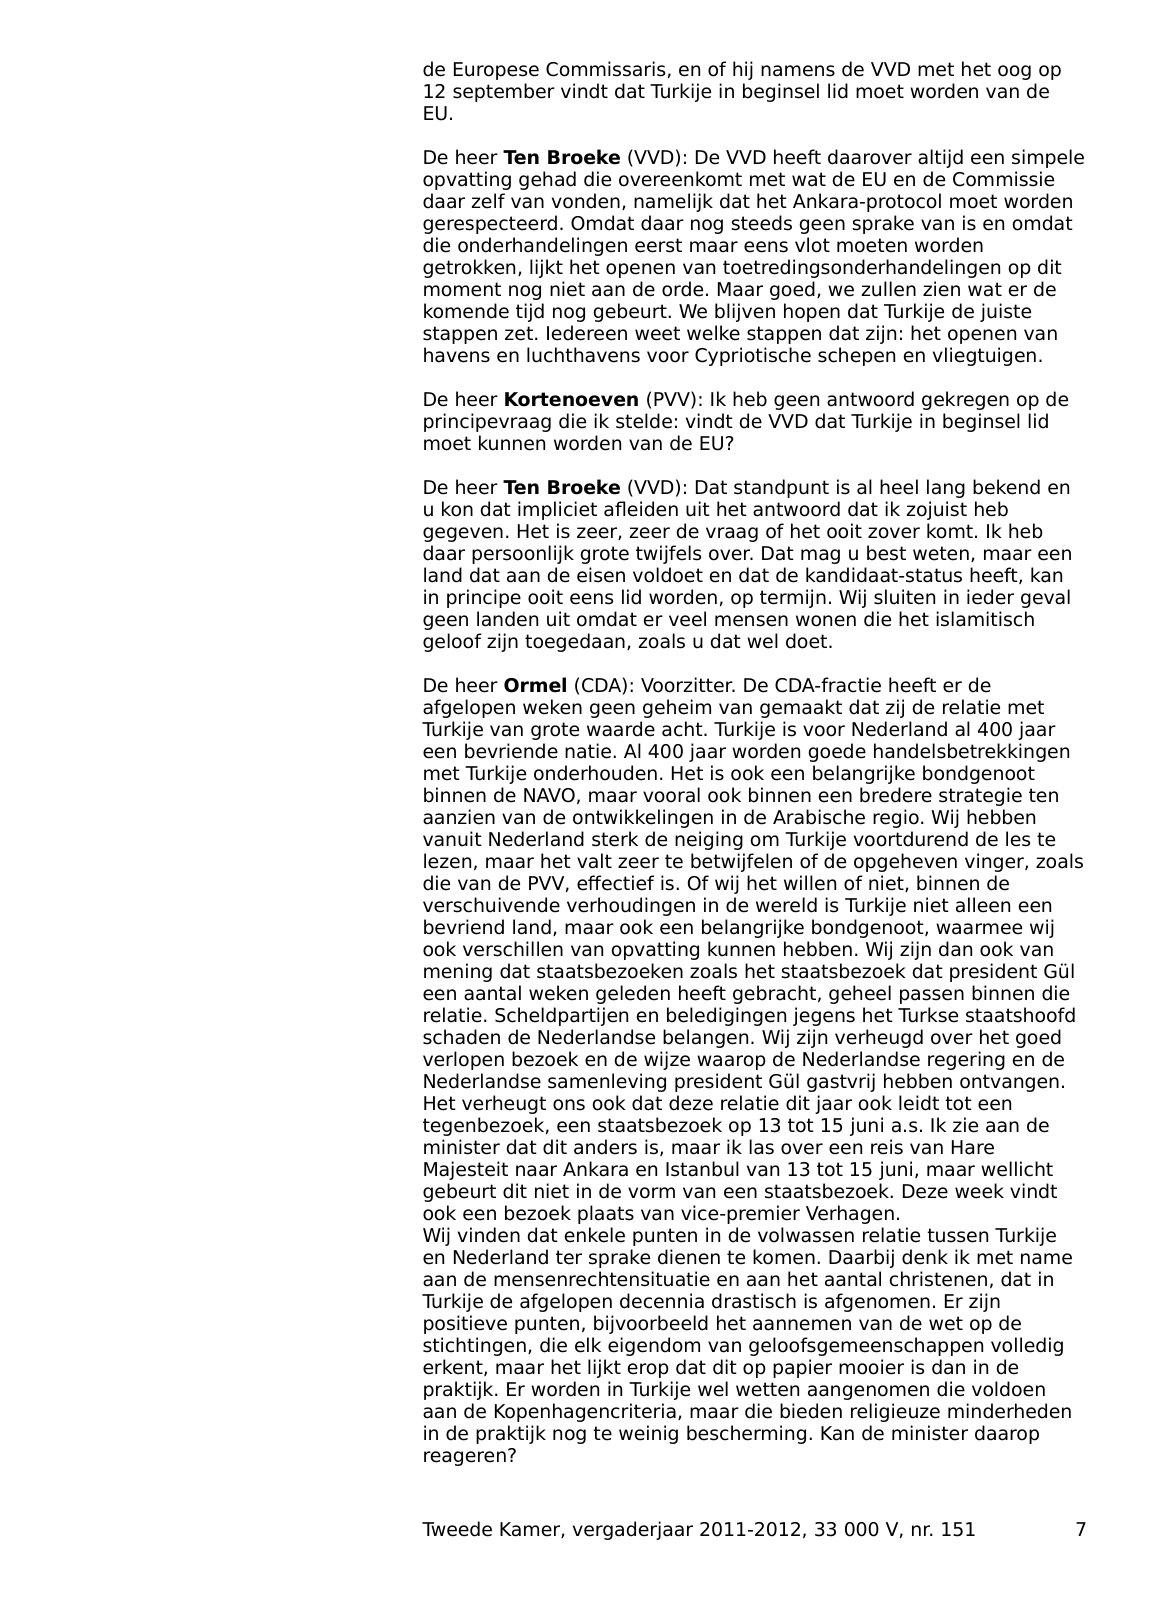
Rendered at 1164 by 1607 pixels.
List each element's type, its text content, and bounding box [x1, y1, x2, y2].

text de Europese Commissaris, en of hij namens de VVD met het oog op 12 september vindt dat Turkije in beginsel lid moet worden van de EU. [422, 59, 1087, 125]
text De heer Kortenoeven (PVV): Ik heb geen antwoord gekregen op de principevraag die ik stelde: vindt de VVD dat Turkije in beginsel lid moet kunnen worden van de EU? [422, 389, 1087, 455]
text De heer Ten Broeke (VVD): De VVD heeft daarover altijd een simpele opvatting gehad die overeenkomt met wat de EU en de Commissie daar zelf van vonden, namelijk dat het Ankara-protocol moet worden gerespecteerd. Omdat daar nog steeds geen sprake van is en omdat die onderhandelingen eerst maar eens vlot moeten worden getrokken, lijkt het openen van toetredingsonderhandelingen op dit moment nog niet aan de orde. Maar goed, we zullen zien wat er de komende tijd nog gebeurt. We blijven hopen dat Turkije de juiste stappen zet. Iedereen weet welke stappen dat zijn: het openen van havens en luchthavens voor Cypriotische schepen en vliegtuigen. [422, 147, 1087, 367]
text De heer Ten Broeke (VVD): Dat standpunt is al heel lang bekend en u kon dat impliciet afleiden uit het antwoord dat ik zojuist heb gegeven. Het is zeer, zeer de vraag of het ooit zover komt. Ik heb daar persoonlijk grote twijfels over. Dat mag u best weten, maar een land dat aan de eisen voldoet en dat de kandidaat-status heeft, kan in principe ooit eens lid worden, op termijn. Wij sluiten in ieder geval geen landen uit omdat er veel mensen wonen die het islamitisch geloof zijn toegedaan, zoals u dat wel doet. [422, 477, 1087, 653]
text De heer Ormel (CDA): Voorzitter. De CDA-fractie heeft er de afgelopen weken geen geheim van gemaakt dat zij de relatie met Turkije van grote waarde acht. Turkije is voor Nederland al 400 jaar een bevriende natie. Al 400 jaar worden goede handelsbetrekkingen met Turkije onderhouden. Het is ook een belangrijke bondgenoot binnen de NAVO, maar vooral ook binnen een bredere strategie ten aanzien van de ontwikkelingen in de Arabische regio. Wij hebben vanuit Nederland sterk de neiging om Turkije voortdurend de les te lezen, maar het valt zeer te betwijfelen of de opgeheven vinger, zoals die van de PVV, effectief is. Of wij het willen of niet, binnen de verschuivende verhoudingen in de wereld is Turkije niet alleen een bevriend land, maar ook een belangrijke bondgenoot, waarmee wij ook verschillen van opvatting kunnen hebben. Wij zijn dan ook van mening dat staatsbezoeken zoals het staatsbezoek dat president Gül een aantal weken geleden heeft gebracht, geheel passen binnen die relatie. Scheldpartijen en beledigingen jegens het Turkse staatshoofd schaden de Nederlandse belangen. Wij zijn verheugd over het goed verlopen bezoek en de wijze waarop de Nederlandse regering en de Nederlandse samenleving president Gül gastvrij hebben ontvangen. Het verheugt ons ook dat deze relatie dit jaar ook leidt tot een tegenbezoek, een staatsbezoek op 13 tot 15 juni a.s. Ik zie aan de minister dat dit anders is, maar ik las over een reis van Hare Majesteit naar Ankara en Istanbul van 13 tot 15 juni, maar wellicht gebeurt dit niet in de vorm van een staatsbezoek. Deze week vindt ook een bezoek plaats van vice-premier Verhagen. [422, 675, 1087, 1225]
text Wij vinden dat enkele punten in de volwassen relatie tussen Turkije en Nederland ter sprake dienen te komen. Daarbij denk ik met name aan de mensenrechtensituatie en aan het aantal christenen, dat in Turkije de afgelopen decennia drastisch is afgenomen. Er zijn positieve punten, bijvoorbeeld het aannemen van de wet op de stichtingen, die elk eigendom van geloofsgemeenschappen volledig erkent, maar het lijkt erop dat dit op papier mooier is dan in de praktijk. Er worden in Turkije wel wetten aangenomen die voldoen aan de Kopenhagencriteria, maar die bieden religieuze minderheden in de praktijk nog te weinig bescherming. Kan de minister daarop reageren? [422, 1225, 1087, 1467]
